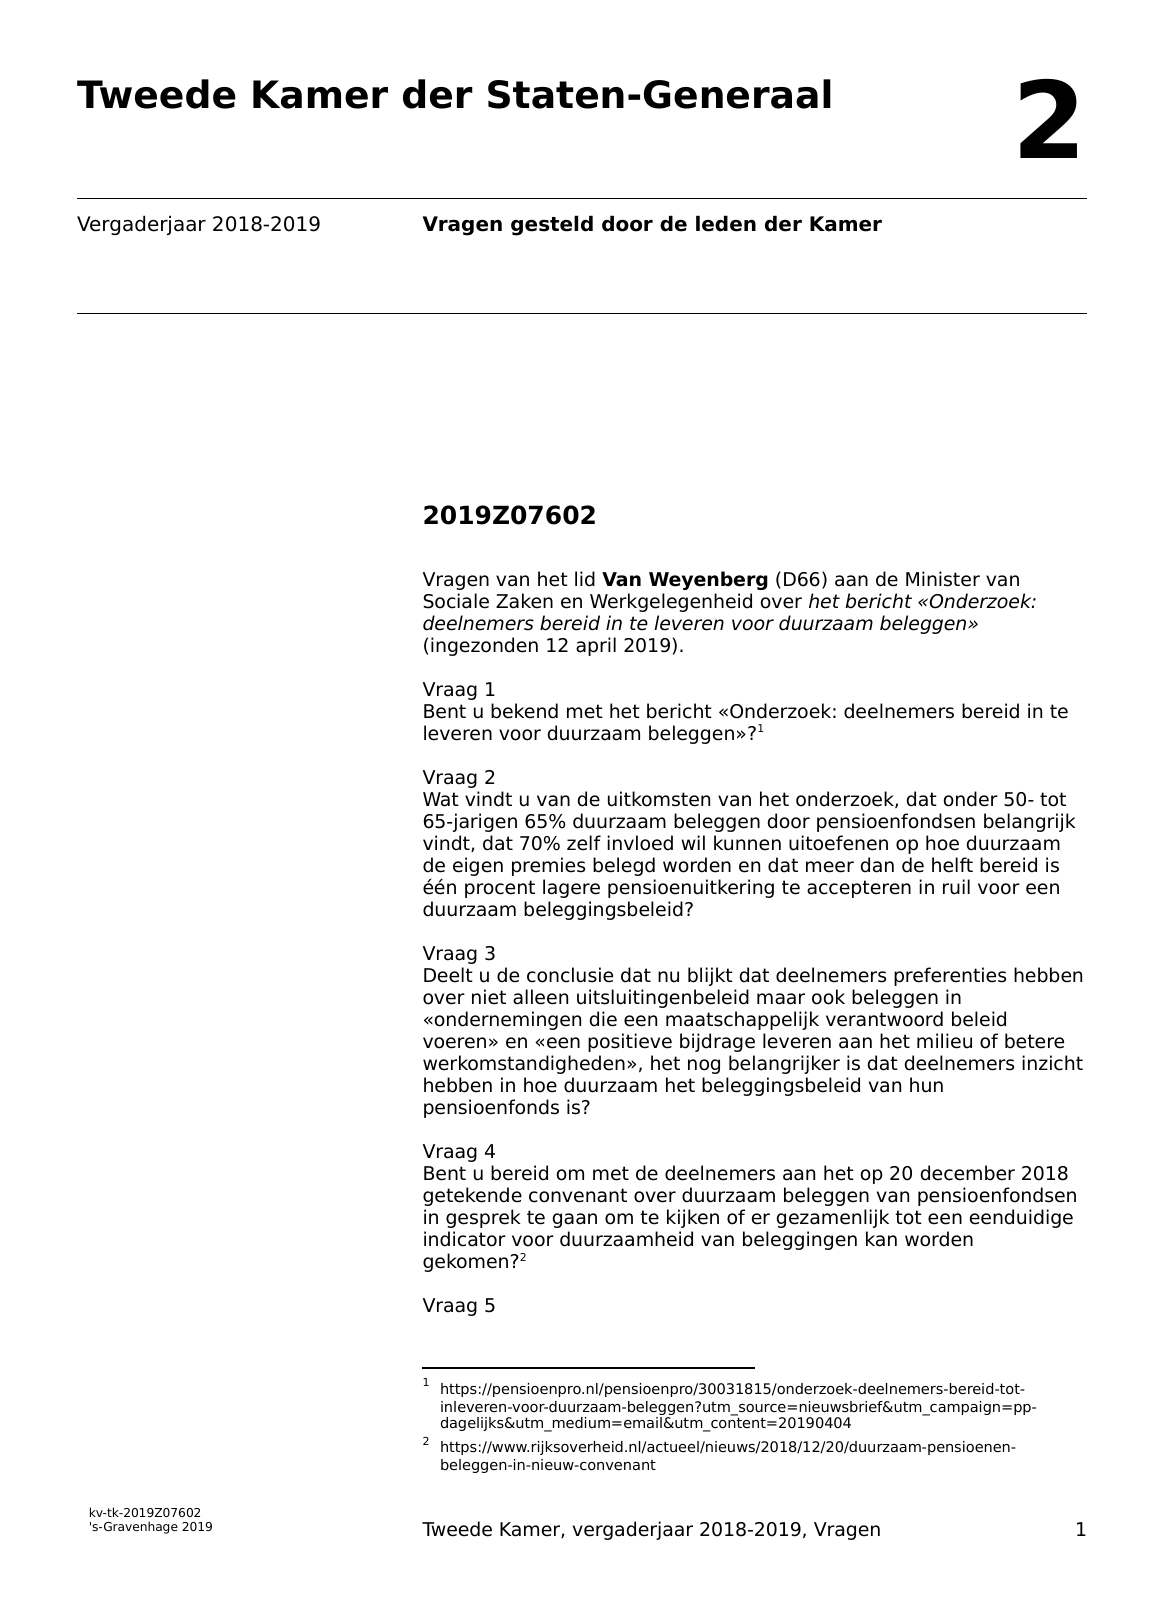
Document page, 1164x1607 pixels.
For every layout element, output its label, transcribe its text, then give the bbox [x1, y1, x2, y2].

text kv-tk-2019Z07602 [88, 1506, 323, 1520]
text Deelt u de conclusie dat nu blijkt dat deelnemers preferenties hebben over niet alleen uitsluitingenbeleid maar ook beleggen in «ondernemingen die een maatschappelijk verantwoord beleid voeren» en «een positieve bijdrage leveren aan het milieu of betere werkomstandigheden», het nog belangrijker is dat deelnemers inzicht hebben in hoe duurzaam het beleggingsbeleid van hun pensioenfonds is? [422, 965, 1087, 1119]
text Vraag 4 [422, 1141, 1087, 1163]
text Vraag 1 [422, 679, 1087, 701]
table_header Tweede Kamer der Staten-Generaal [77, 59, 886, 198]
text https://pensioenpro.nl/pensioenpro/30031815/onderzoek-deelnemers-bereid-tot-inleveren-voor-duurzaam-beleggen?utm_source=nieuwsbrief&utm_campaign=pp-dagelijks&utm_medium=email&utm_content=20190404 [422, 1377, 1087, 1432]
table_cell Vergaderjaar 2018-2019 [77, 199, 422, 313]
text Wat vindt u van de uitkomsten van het onderzoek, dat onder 50- tot 65-jarigen 65% duurzaam beleggen door pensioenfondsen belangrijk vindt, dat 70% zelf invloed wil kunnen uitoefenen op hoe duurzaam de eigen premies belegd worden en dat meer dan de helft bereid is één procent lagere pensioenuitkering te accepteren in ruil voor een duurzaam beleggingsbeleid? [422, 789, 1087, 921]
table_cell Vragen gesteld door de leden der Kamer [422, 199, 1087, 313]
text Bent u bereid om met de deelnemers aan het op 20 december 2018 getekende convenant over duurzaam beleggen van pensioenfondsen in gesprek te gaan om te kijken of er gezamenlijk tot een eenduidige indicator voor duurzaamheid van beleggingen kan worden gekomen? [422, 1163, 1087, 1273]
text 's-Gravenhage 2019 [88, 1520, 323, 1534]
text Vraag 5 [422, 1295, 1087, 1317]
table_header 2 [886, 59, 1087, 198]
text Vraag 2 [422, 767, 1087, 789]
text Bent u bekend met het bericht «Onderzoek: deelnemers bereid in te leveren voor duurzaam beleggen»? [422, 701, 1087, 745]
text 2019Z07602 [422, 501, 1087, 531]
text Vragen van het lid Van Weyenberg (D66) aan de Minister van Sociale Zaken en Werkgelegenheid over het bericht «Onderzoek: deelnemers bereid in te leveren voor duurzaam beleggen» (ingezonden 12 april 2019). [422, 569, 1087, 657]
text Vraag 3 [422, 943, 1087, 965]
text https://www.rijksoverheid.nl/actueel/nieuws/2018/12/20/duurzaam-pensioenen-beleggen-in-nieuw-convenant [422, 1435, 1087, 1474]
